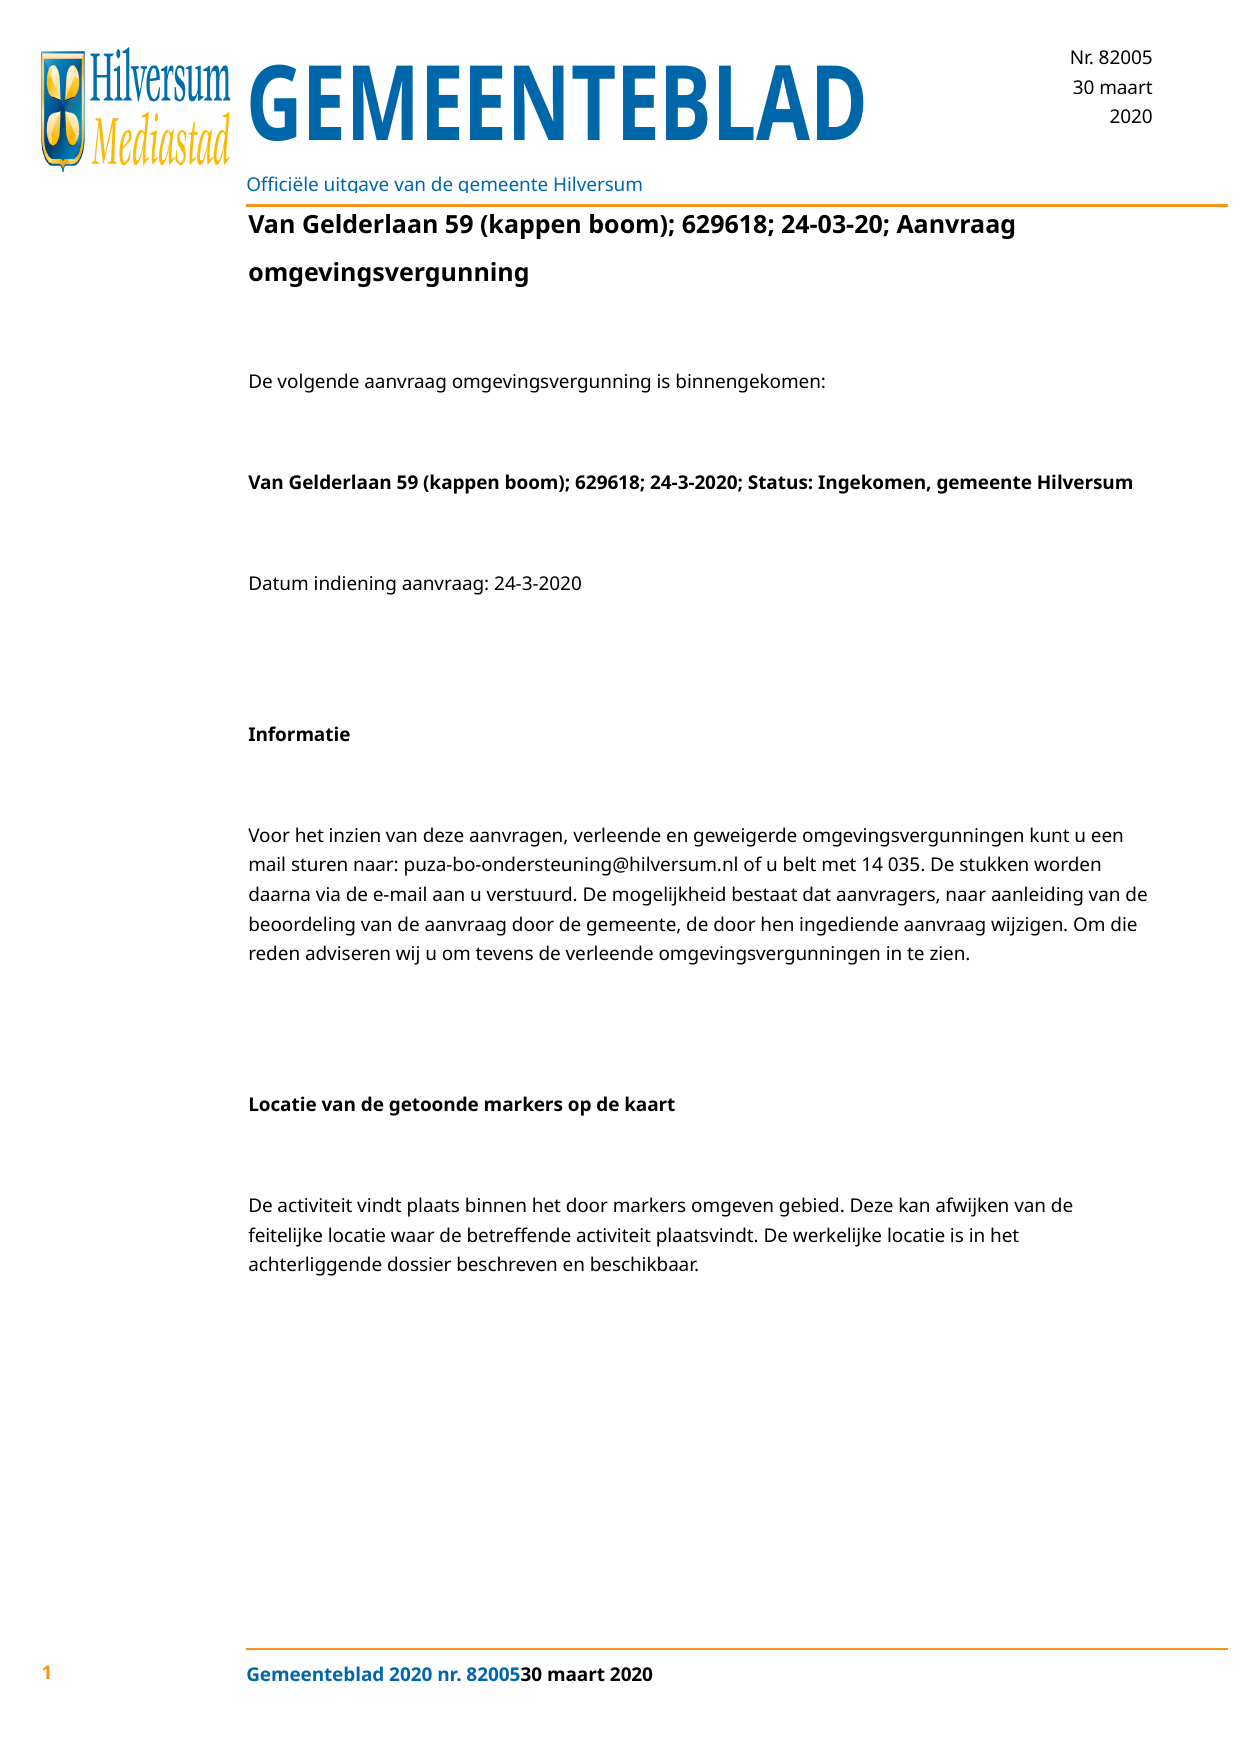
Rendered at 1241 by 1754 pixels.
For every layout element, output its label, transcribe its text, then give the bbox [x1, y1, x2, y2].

text De activiteit vindt plaats binnen het door markers omgeven gebied. Deze kan afwijken van de feitelijke locatie waar de betreffende activiteit plaatsvindt. De werkelijke locatie is in het achterliggende dossier beschreven en beschikbaar. [248, 1192, 1152, 1277]
text Van Gelderlaan 59 (kappen boom); 629618; 24-3-2020; Status: Ingekomen, gemeente Hilversum [248, 469, 1152, 495]
picture [41, 47, 231, 172]
text Voor het inzien van deze aanvragen, verleende en geweigerde omgevingsvergunningen kunt u een mail sturen naar: puza-bo-ondersteuning@hilversum.nl of u belt met 14 035. De stukken worden daarna via de e-mail aan u verstuurd. De mogelijkheid bestaat dat aanvragers, naar aanleiding van de beoordeling van de aanvraag door de gemeente, de door hen ingediende aanvraag wijzigen. Om die reden adviseren wij u om tevens de verleende omgevingsvergunningen in te zien. [248, 822, 1152, 966]
text Van Gelderlaan 59 (kappen boom); 629618; 24-03-20; Aanvraag omgevingsvergunning [248, 207, 1152, 288]
text Informatie [248, 721, 1152, 747]
text Datum indiening aanvraag: 24-3-2020 [248, 570, 1152, 596]
text Locatie van de getoonde markers op de kaart [248, 1092, 1152, 1117]
text De volgende aanvraag omgevingsvergunning is binnengekomen: [248, 368, 1152, 394]
